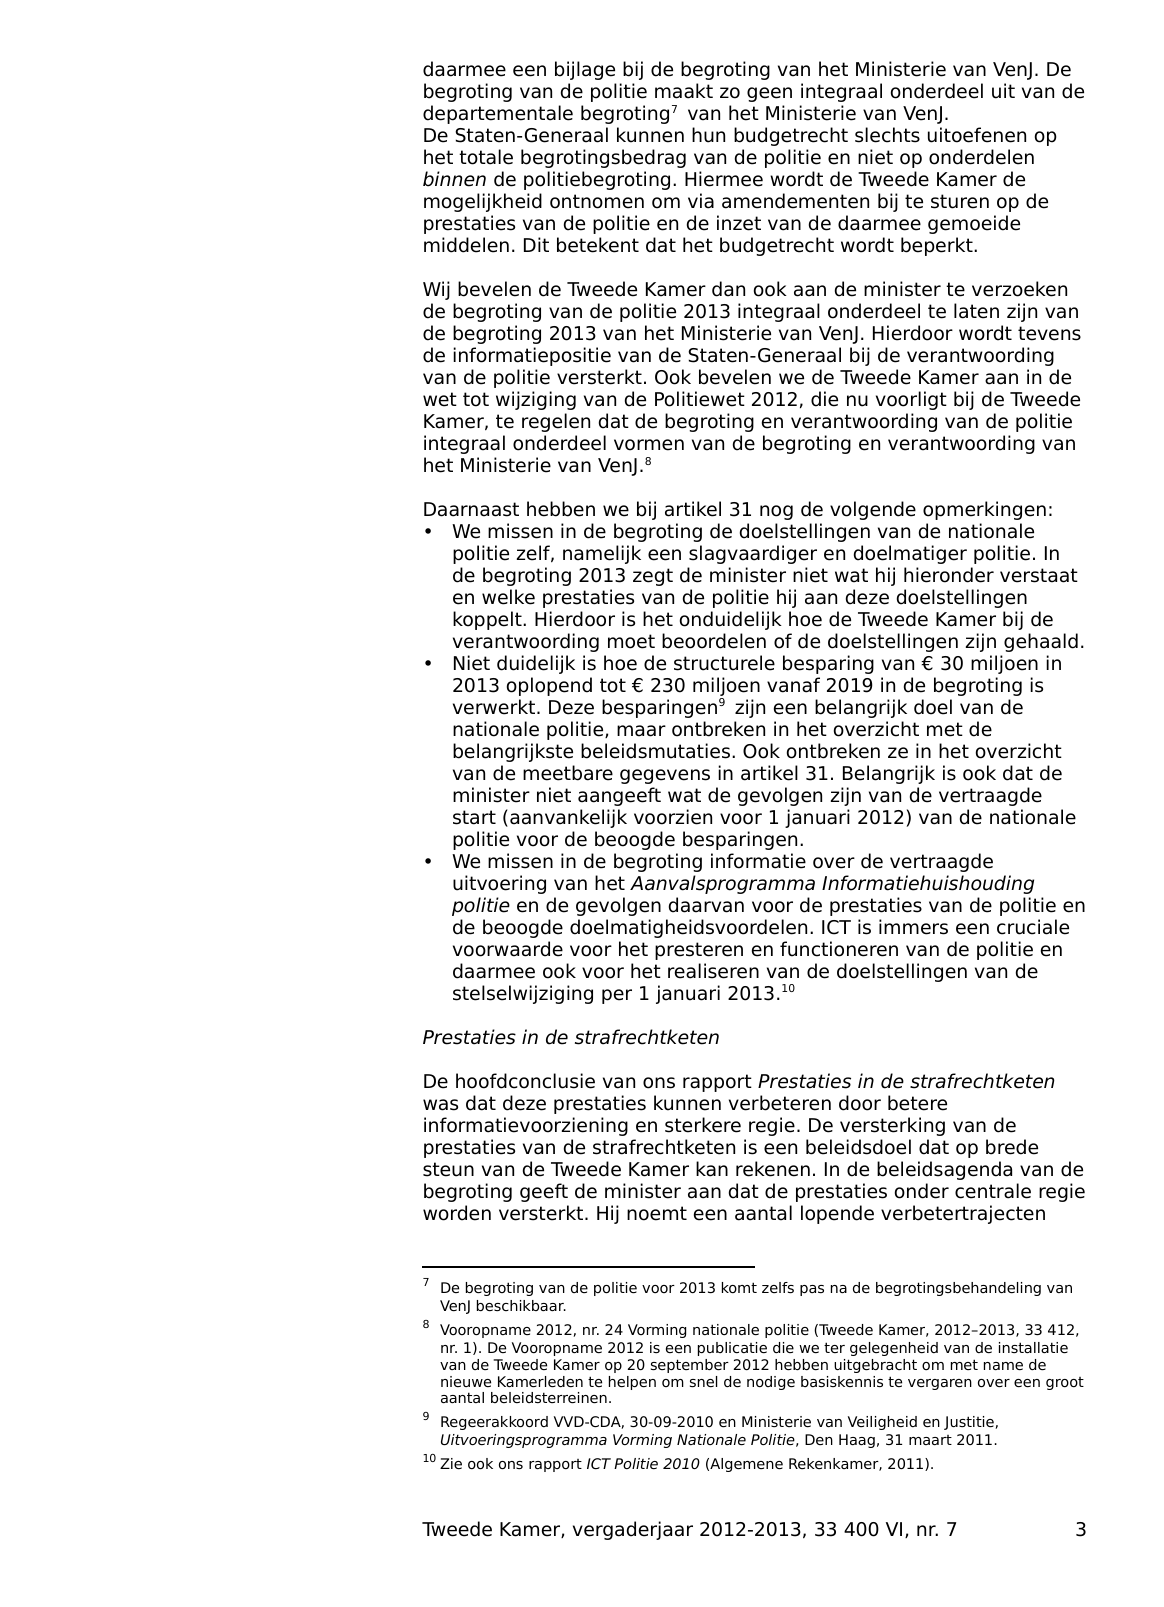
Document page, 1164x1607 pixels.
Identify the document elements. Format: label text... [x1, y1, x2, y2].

text De hoofdconclusie van ons rapport Prestaties in de strafrechtketen was dat deze prestaties kunnen verbeteren door betere informatievoorziening en sterkere regie. De versterking van de prestaties van de strafrechtketen is een beleidsdoel dat op brede steun van de Tweede Kamer kan rekenen. In de beleidsagenda van de begroting geeft de minister aan dat de prestaties onder centrale regie worden versterkt. Hij noemt een aantal lopende verbetertrajecten [422, 1071, 1087, 1225]
text Zie ook ons rapport ICT Politie 2010 (Algemene Rekenkamer, 2011). [422, 1452, 1087, 1474]
text • We missen in de begroting de doelstellingen van de nationale politie zelf, namelijk een slagvaardiger en doelmatiger politie. In de begroting 2013 zegt de minister niet wat hij hieronder verstaat en welke prestaties van de politie hij aan deze doelstellingen koppelt. Hierdoor is het onduidelijk hoe de Tweede Kamer bij de verantwoording moet beoordelen of de doelstellingen zijn gehaald. [422, 521, 1087, 653]
subtitle Prestaties in de strafrechtketen [422, 1027, 1087, 1049]
text • Niet duidelijk is hoe de structurele besparing van € 30 miljoen in 2013 oplopend tot € 230 miljoen vanaf 2019 in de begroting is verwerkt. Deze besparingen zijn een belangrijk doel van de nationale politie, maar ontbreken in het overzicht met de belangrijkste beleidsmutaties. Ook ontbreken ze in het overzicht van de meetbare gegevens in artikel 31. Belangrijk is ook dat de minister niet aangeeft wat de gevolgen zijn van de vertraagde start (aanvankelijk voorzien voor 1 januari 2012) van de nationale politie voor de beoogde besparingen. [422, 653, 1087, 851]
text daarmee een bijlage bij de begroting van het Ministerie van VenJ. De begroting van de politie maakt zo geen integraal onderdeel uit van de departementale begroting van het Ministerie van VenJ. [422, 59, 1087, 125]
text Wij bevelen de Tweede Kamer dan ook aan de minister te verzoeken de begroting van de politie 2013 integraal onderdeel te laten zijn van de begroting 2013 van het Ministerie van VenJ. Hierdoor wordt tevens de informatiepositie van de Staten-Generaal bij de verantwoording van de politie versterkt. Ook bevelen we de Tweede Kamer aan in de wet tot wijziging van de Politiewet 2012, die nu voorligt bij de Tweede Kamer, te regelen dat de begroting en verantwoording van de politie integraal onderdeel vormen van de begroting en verantwoording van het Ministerie van VenJ. [422, 279, 1087, 477]
text Vooropname 2012, nr. 24 Vorming nationale politie (Tweede Kamer, 2012–2013, 33 412, nr. 1). De Vooropname 2012 is een publicatie die we ter gelegenheid van de installatie van de Tweede Kamer op 20 september 2012 hebben uitgebracht om met name de nieuwe Kamerleden te helpen om snel de nodige basiskennis te vergaren over een groot aantal beleidsterreinen. [422, 1318, 1087, 1407]
text Regeerakkoord VVD-CDA, 30-09-2010 en Ministerie van Veiligheid en Justitie, Uitvoeringsprogramma Vorming Nationale Politie, Den Haag, 31 maart 2011. [422, 1410, 1087, 1449]
text De Staten-Generaal kunnen hun budgetrecht slechts uitoefenen op het totale begrotingsbedrag van de politie en niet op onderdelen binnen de politiebegroting. Hiermee wordt de Tweede Kamer de mogelijkheid ontnomen om via amendementen bij te sturen op de prestaties van de politie en de inzet van de daarmee gemoeide middelen. Dit betekent dat het budgetrecht wordt beperkt. [422, 125, 1087, 257]
text Daarnaast hebben we bij artikel 31 nog de volgende opmerkingen: [422, 499, 1087, 521]
text • We missen in de begroting informatie over de vertraagde uitvoering van het Aanvalsprogramma Informatiehuishouding politie en de gevolgen daarvan voor de prestaties van de politie en de beoogde doelmatigheidsvoordelen. ICT is immers een cruciale voorwaarde voor het presteren en functioneren van de politie en daarmee ook voor het realiseren van de doelstellingen van de stelselwijziging per 1 januari 2013. [422, 851, 1087, 1004]
text De begroting van de politie voor 2013 komt zelfs pas na de begrotingsbehandeling van VenJ beschikbaar. [422, 1276, 1087, 1315]
